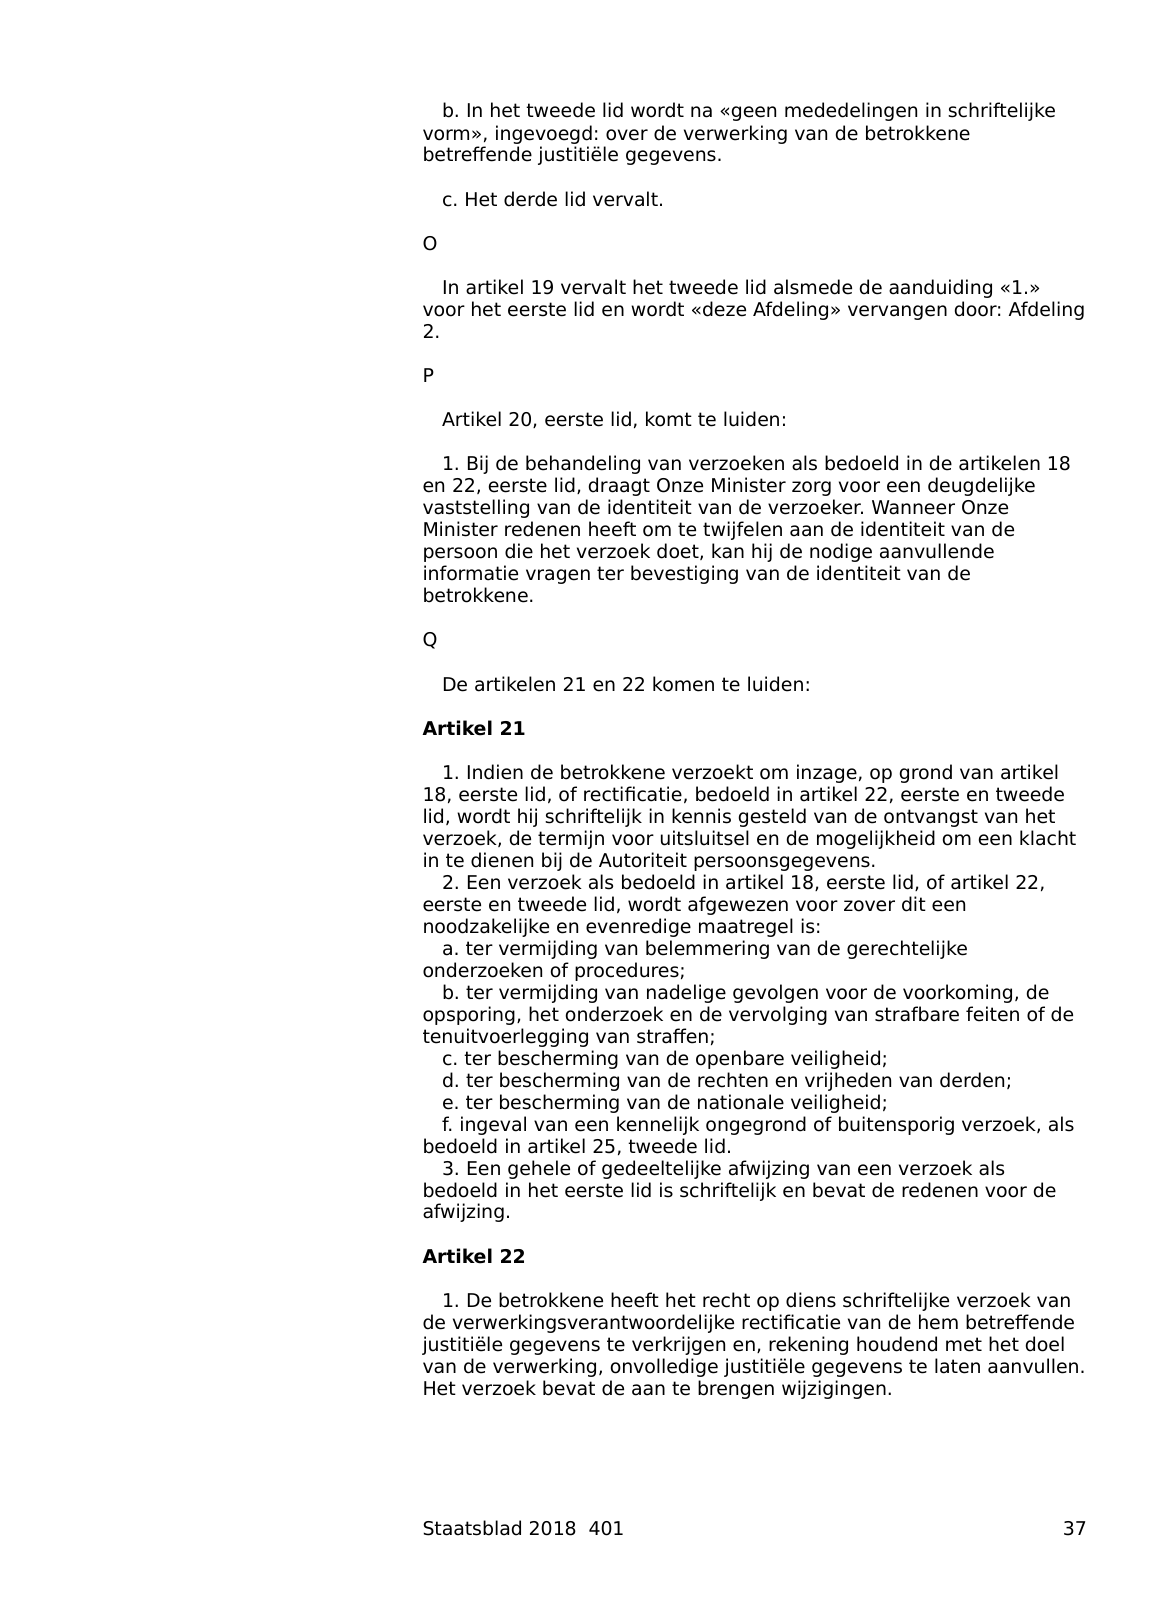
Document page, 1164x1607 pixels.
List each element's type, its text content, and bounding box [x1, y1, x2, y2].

text 1. De betrokkene heeft het recht op diens schriftelijke verzoek van de verwerkingsverantwoordelijke rectificatie van de hem betreffende justitiële gegevens te verkrijgen en, rekening houdend met het doel van de verwerking, onvolledige justitiële gegevens te laten aanvullen. Het verzoek bevat de aan te brengen wijzigingen. [422, 1290, 1087, 1400]
text P [422, 365, 1087, 387]
text a. ter vermijding van belemmering van de gerechtelijke onderzoeken of procedures; [422, 938, 1087, 982]
text 2. Een verzoek als bedoeld in artikel 18, eerste lid, of artikel 22, eerste en tweede lid, wordt afgewezen voor zover dit een noodzakelijke en evenredige maatregel is: [422, 872, 1087, 938]
subtitle Artikel 21 [422, 718, 1087, 740]
text 1. Indien de betrokkene verzoekt om inzage, op grond van artikel 18, eerste lid, of rectificatie, bedoeld in artikel 22, eerste en tweede lid, wordt hij schriftelijk in kennis gesteld van de ontvangst van het verzoek, de termijn voor uitsluitsel en de mogelijkheid om een klacht in te dienen bij de Autoriteit persoonsgegevens. [422, 762, 1087, 872]
text Artikel 20, eerste lid, komt te luiden: [422, 409, 1087, 431]
text f. ingeval van een kennelijk ongegrond of buitensporig verzoek, als bedoeld in artikel 25, tweede lid. [422, 1113, 1087, 1157]
subtitle Artikel 22 [422, 1246, 1087, 1268]
text Q [422, 629, 1087, 651]
text In artikel 19 vervalt het tweede lid alsmede de aanduiding «1.» voor het eerste lid en wordt «deze Afdeling» vervangen door: Afdeling 2. [422, 277, 1087, 343]
text b. In het tweede lid wordt na «geen mededelingen in schriftelijke vorm», ingevoegd: over de verwerking van de betrokkene betreffende justitiële gegevens. [422, 100, 1087, 166]
text c. ter bescherming van de openbare veiligheid; [422, 1048, 1087, 1069]
text De artikelen 21 en 22 komen te luiden: [422, 673, 1087, 696]
text e. ter bescherming van de nationale veiligheid; [422, 1092, 1087, 1113]
text O [422, 233, 1087, 255]
text d. ter bescherming van de rechten en vrijheden van derden; [422, 1069, 1087, 1092]
text 1. Bij de behandeling van verzoeken als bedoeld in de artikelen 18 en 22, eerste lid, draagt Onze Minister zorg voor een deugdelijke vaststelling van de identiteit van de verzoeker. Wanneer Onze Minister redenen heeft om te twijfelen aan de identiteit van de persoon die het verzoek doet, kan hij de nodige aanvullende informatie vragen ter bevestiging van de identiteit van de betrokkene. [422, 453, 1087, 607]
text c. Het derde lid vervalt. [422, 188, 1087, 211]
text 3. Een gehele of gedeeltelijke afwijzing van een verzoek als bedoeld in het eerste lid is schriftelijk en bevat de redenen voor de afwijzing. [422, 1157, 1087, 1223]
text b. ter vermijding van nadelige gevolgen voor de voorkoming, de opsporing, het onderzoek en de vervolging van strafbare feiten of de tenuitvoerlegging van straffen; [422, 982, 1087, 1048]
